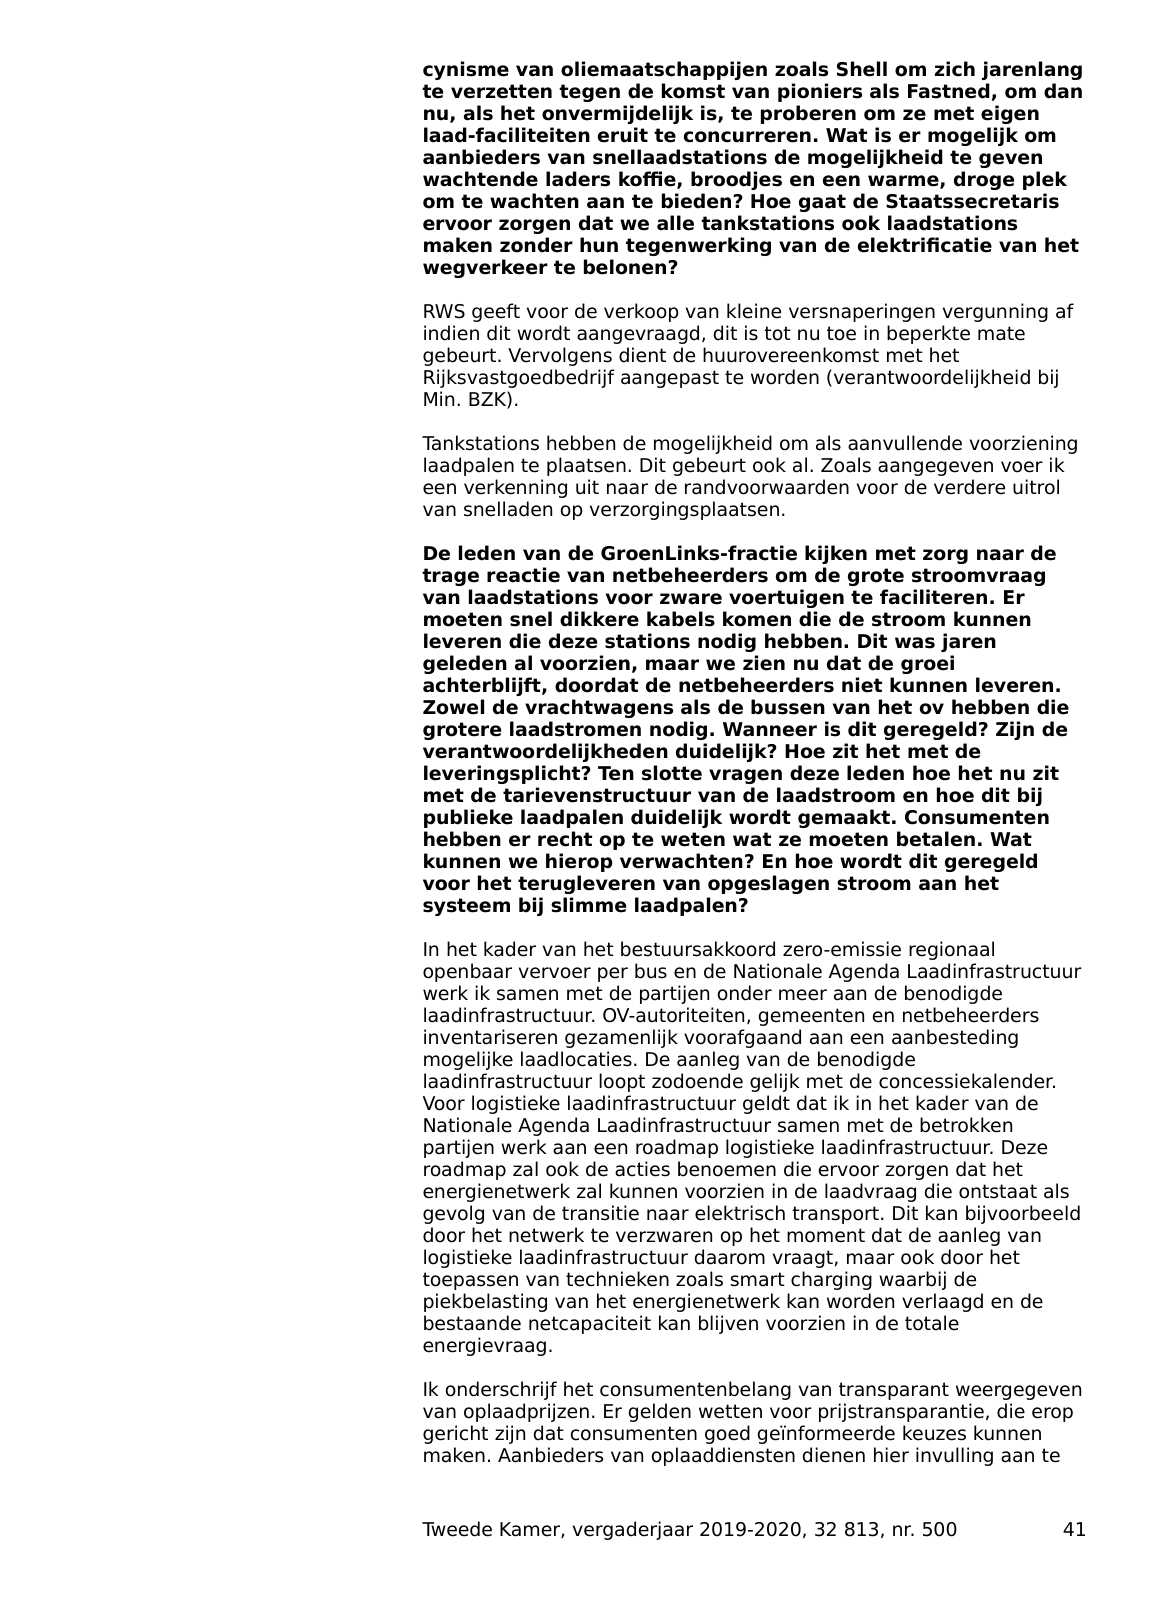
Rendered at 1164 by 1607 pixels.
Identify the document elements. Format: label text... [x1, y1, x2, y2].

text RWS geeft voor de verkoop van kleine versnaperingen vergunning af indien dit wordt aangevraagd, dit is tot nu toe in beperkte mate gebeurt. Vervolgens dient de huurovereenkomst met het Rijksvastgoedbedrijf aangepast te worden (verantwoordelijkheid bij Min. BZK). [422, 301, 1087, 411]
text Tankstations hebben de mogelijkheid om als aanvullende voorziening laadpalen te plaatsen. Dit gebeurt ook al. Zoals aangegeven voer ik een verkenning uit naar de randvoorwaarden voor de verdere uitrol van snelladen op verzorgingsplaatsen. [422, 433, 1087, 521]
text De leden van de GroenLinks-fractie kijken met zorg naar de trage reactie van netbeheerders om de grote stroomvraag van laadstations voor zware voertuigen te faciliteren. Er moeten snel dikkere kabels komen die de stroom kunnen leveren die deze stations nodig hebben. Dit was jaren geleden al voorzien, maar we zien nu dat de groei achterblijft, doordat de netbeheerders niet kunnen leveren. Zowel de vrachtwagens als de bussen van het ov hebben die grotere laadstromen nodig. Wanneer is dit geregeld? Zijn de verantwoordelijkheden duidelijk? Hoe zit het met de leveringsplicht? Ten slotte vragen deze leden hoe het nu zit met de tarievenstructuur van de laadstroom en hoe dit bij publieke laadpalen duidelijk wordt gemaakt. Consumenten hebben er recht op te weten wat ze moeten betalen. Wat kunnen we hierop verwachten? En hoe wordt dit geregeld voor het terugleveren van opgeslagen stroom aan het systeem bij slimme laadpalen? [422, 543, 1087, 917]
text In het kader van het bestuursakkoord zero-emissie regionaal openbaar vervoer per bus en de Nationale Agenda Laadinfrastructuur werk ik samen met de partijen onder meer aan de benodigde laadinfrastructuur. OV-autoriteiten, gemeenten en netbeheerders inventariseren gezamenlijk voorafgaand aan een aanbesteding mogelijke laadlocaties. De aanleg van de benodigde laadinfrastructuur loopt zodoende gelijk met de concessiekalender. Voor logistieke laadinfrastructuur geldt dat ik in het kader van de Nationale Agenda Laadinfrastructuur samen met de betrokken partijen werk aan een roadmap logistieke laadinfrastructuur. Deze roadmap zal ook de acties benoemen die ervoor zorgen dat het energienetwerk zal kunnen voorzien in de laadvraag die ontstaat als gevolg van de transitie naar elektrisch transport. Dit kan bijvoorbeeld door het netwerk te verzwaren op het moment dat de aanleg van logistieke laadinfrastructuur daarom vraagt, maar ook door het toepassen van technieken zoals smart charging waarbij de piekbelasting van het energienetwerk kan worden verlaagd en de bestaande netcapaciteit kan blijven voorzien in de totale energievraag. [422, 939, 1087, 1357]
text cynisme van oliemaatschappijen zoals Shell om zich jarenlang te verzetten tegen de komst van pioniers als Fastned, om dan nu, als het onvermijdelijk is, te proberen om ze met eigen laad-faciliteiten eruit te concurreren. Wat is er mogelijk om aanbieders van snellaadstations de mogelijkheid te geven wachtende laders koffie, broodjes en een warme, droge plek om te wachten aan te bieden? Hoe gaat de Staatssecretaris ervoor zorgen dat we alle tankstations ook laadstations maken zonder hun tegenwerking van de elektrificatie van het wegverkeer te belonen? [422, 59, 1087, 279]
text Ik onderschrijf het consumentenbelang van transparant weergegeven van oplaadprijzen. Er gelden wetten voor prijstransparantie, die erop gericht zijn dat consumenten goed geïnformeerde keuzes kunnen maken. Aanbieders van oplaaddiensten dienen hier invulling aan te [422, 1379, 1087, 1467]
